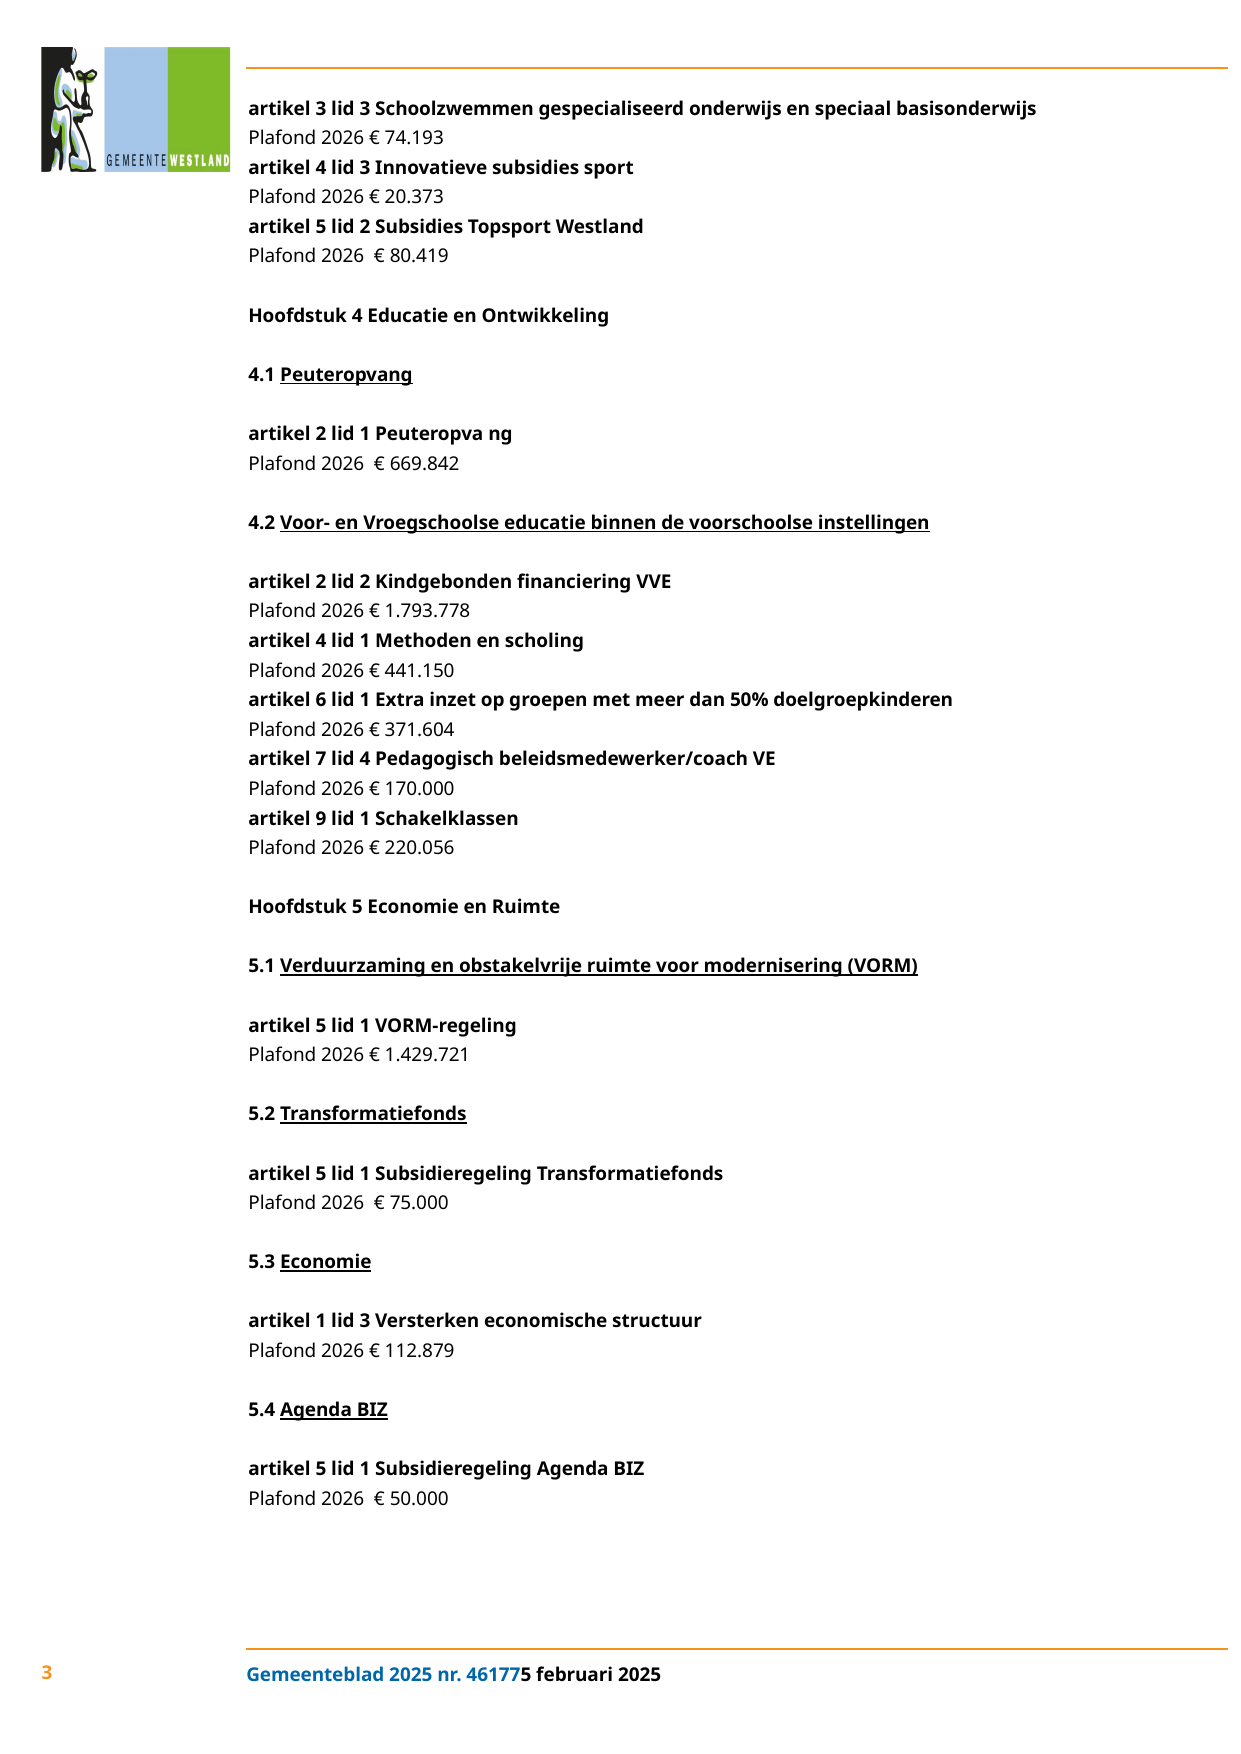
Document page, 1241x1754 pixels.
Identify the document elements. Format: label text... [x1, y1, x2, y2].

text artikel 5 lid 1 Subsidieregeling Transformatiefonds [248, 1160, 1152, 1186]
text Plafond 2026 € 20.373 [248, 183, 1152, 209]
text 4.1 Peuteropvang [248, 361, 1152, 387]
text artikel 9 lid 1 Schakelklassen [248, 805, 1152, 831]
text 5.1 Verduurzaming en obstakelvrije ruimte voor modernisering (VORM) [248, 953, 1152, 978]
text Hoofdstuk 4 Educatie en Ontwikkeling [248, 302, 1152, 328]
text artikel 5 lid 1 VORM-regeling [248, 1012, 1152, 1038]
text Plafond 2026 € 1.793.778 [248, 598, 1152, 623]
text artikel 7 lid 4 Pedagogisch beleidsmedewerker/coach VE [248, 746, 1152, 771]
text artikel 5 lid 1 Subsidieregeling Agenda BIZ [248, 1456, 1152, 1481]
text Plafond 2026 € 669.842 [248, 450, 1152, 476]
text Plafond 2026 € 170.000 [248, 775, 1152, 801]
text Plafond 2026 € 75.000 [248, 1189, 1152, 1215]
text Plafond 2026 € 220.056 [248, 834, 1152, 860]
text 5.4 Agenda BIZ [248, 1396, 1152, 1422]
text artikel 3 lid 3 Schoolzwemmen gespecialiseerd onderwijs en speciaal basisonderwijs [248, 95, 1152, 121]
text artikel 2 lid 2 Kindgebonden financiering VVE [248, 568, 1152, 594]
text artikel 2 lid 1 Peuteropva ng [248, 420, 1152, 446]
text artikel 1 lid 3 Versterken economische structuur [248, 1308, 1152, 1333]
picture [41, 47, 231, 172]
text artikel 4 lid 3 Innovatieve subsidies sport [248, 154, 1152, 180]
text 4.2 Voor- en Vroegschoolse educatie binnen de voorschoolse instellingen [248, 509, 1152, 535]
text 5.3 Economie [248, 1248, 1152, 1274]
text Plafond 2026 € 50.000 [248, 1485, 1152, 1511]
text artikel 6 lid 1 Extra inzet op groepen met meer dan 50% doelgroepkinderen [248, 686, 1152, 712]
text Plafond 2026 € 74.193 [248, 124, 1152, 150]
text Plafond 2026 € 371.604 [248, 716, 1152, 742]
text 5.2 Transformatiefonds [248, 1101, 1152, 1126]
text Plafond 2026 € 112.879 [248, 1337, 1152, 1363]
text artikel 5 lid 2 Subsidies Topsport Westland [248, 213, 1152, 239]
text Plafond 2026 € 441.150 [248, 657, 1152, 683]
text Plafond 2026 € 1.429.721 [248, 1041, 1152, 1067]
text artikel 4 lid 1 Methoden en scholing [248, 627, 1152, 653]
text Hoofdstuk 5 Economie en Ruimte [248, 893, 1152, 919]
text Plafond 2026 € 80.419 [248, 243, 1152, 268]
